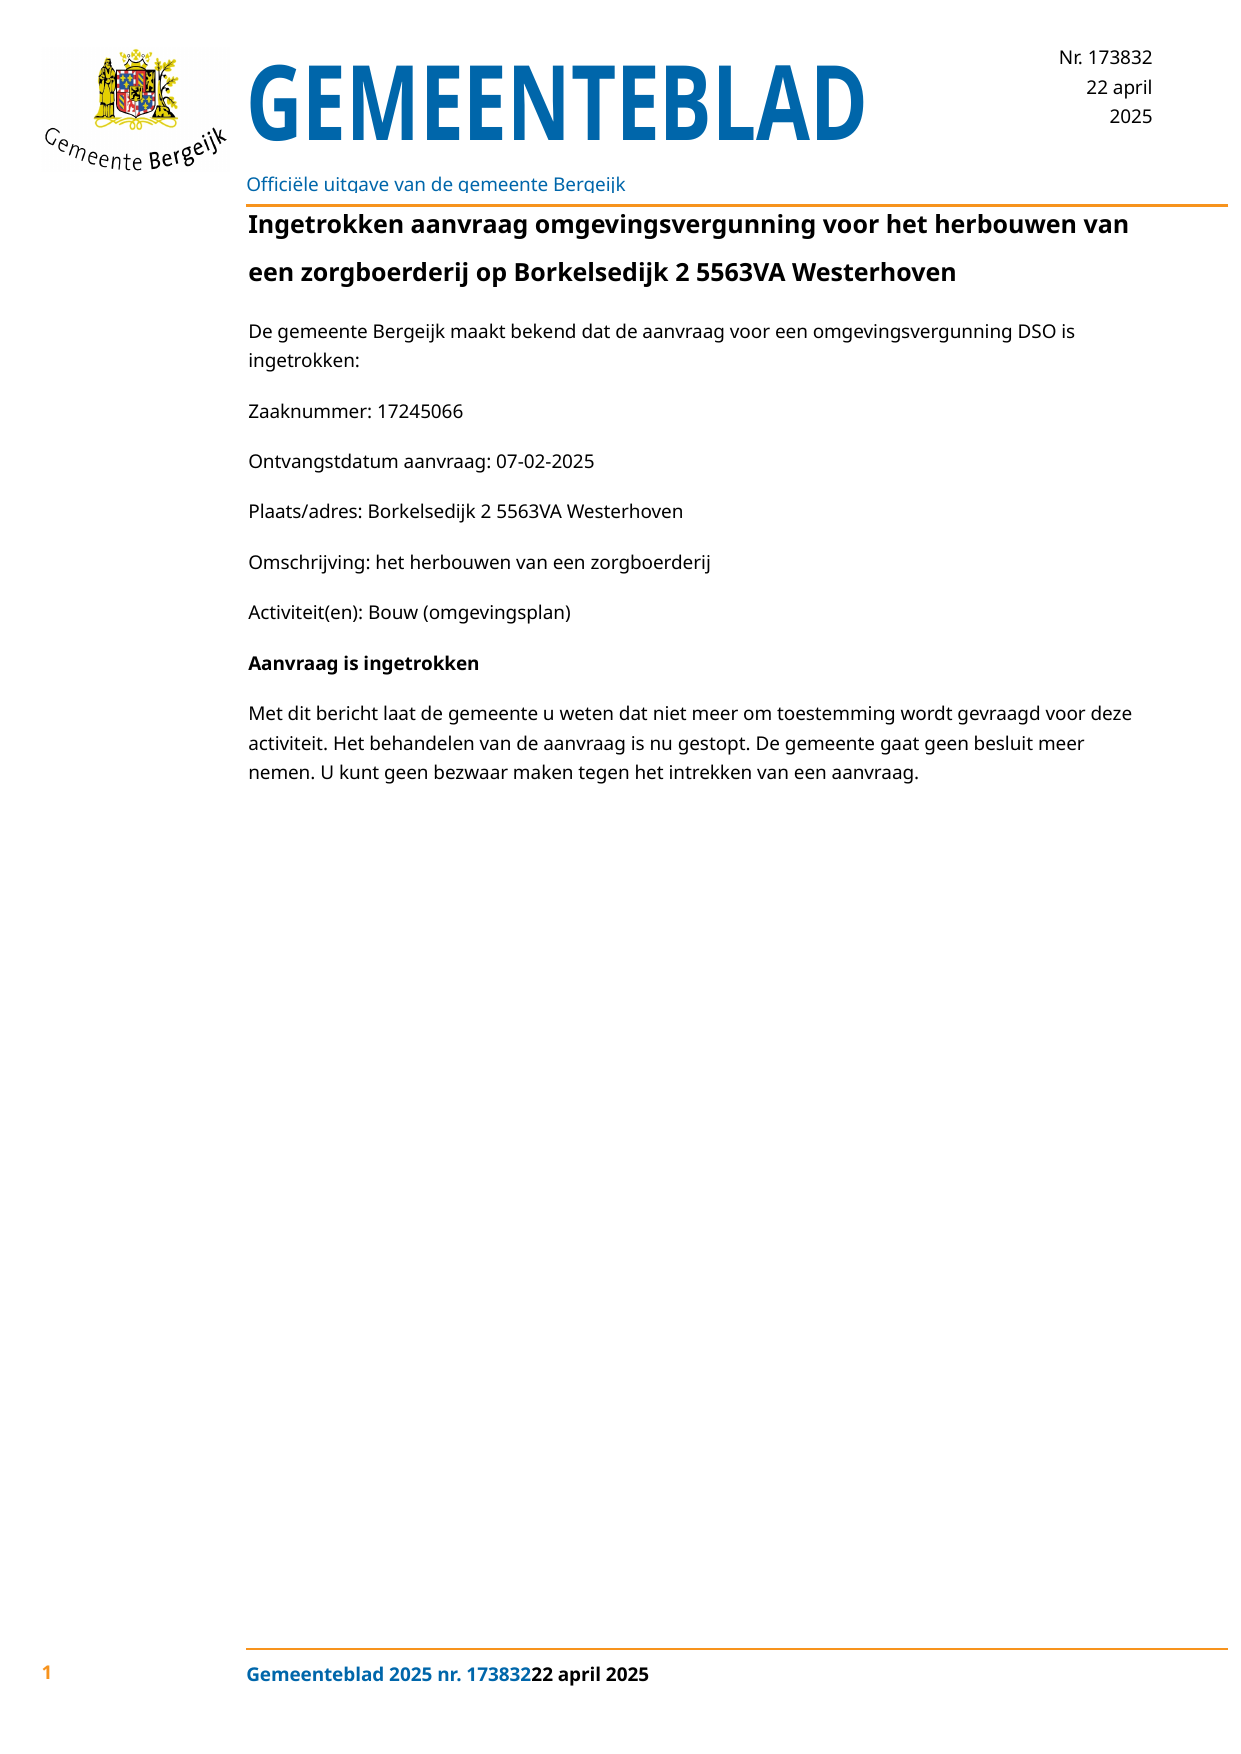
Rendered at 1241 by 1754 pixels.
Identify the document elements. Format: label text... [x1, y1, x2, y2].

text Ontvangstdatum aanvraag: 07-02-2025 [248, 448, 1152, 474]
text Aanvraag is ingetrokken [248, 650, 1152, 676]
text De gemeente Bergeijk maakt bekend dat de aanvraag voor een omgevingsvergunning DSO is ingetrokken: [248, 318, 1152, 373]
text Activiteit(en): Bouw (omgevingsplan) [248, 599, 1152, 625]
picture [41, 47, 231, 172]
text Plaats/adres: Borkelsedijk 2 5563VA Westerhoven [248, 499, 1152, 524]
text Omschrijving: het herbouwen van een zorgboerderij [248, 549, 1152, 575]
text Ingetrokken aanvraag omgevingsvergunning voor het herbouwen van een zorgboerderij op Borkelsedijk 2 5563VA Westerhoven [248, 207, 1152, 288]
text Met dit bericht laat de gemeente u weten dat niet meer om toestemming wordt gevraagd voor deze activiteit. Het behandelen van de aanvraag is nu gestopt. De gemeente gaat geen besluit meer nemen. U kunt geen bezwaar maken tegen het intrekken van een aanvraag. [248, 700, 1152, 785]
text Zaaknummer: 17245066 [248, 398, 1152, 424]
